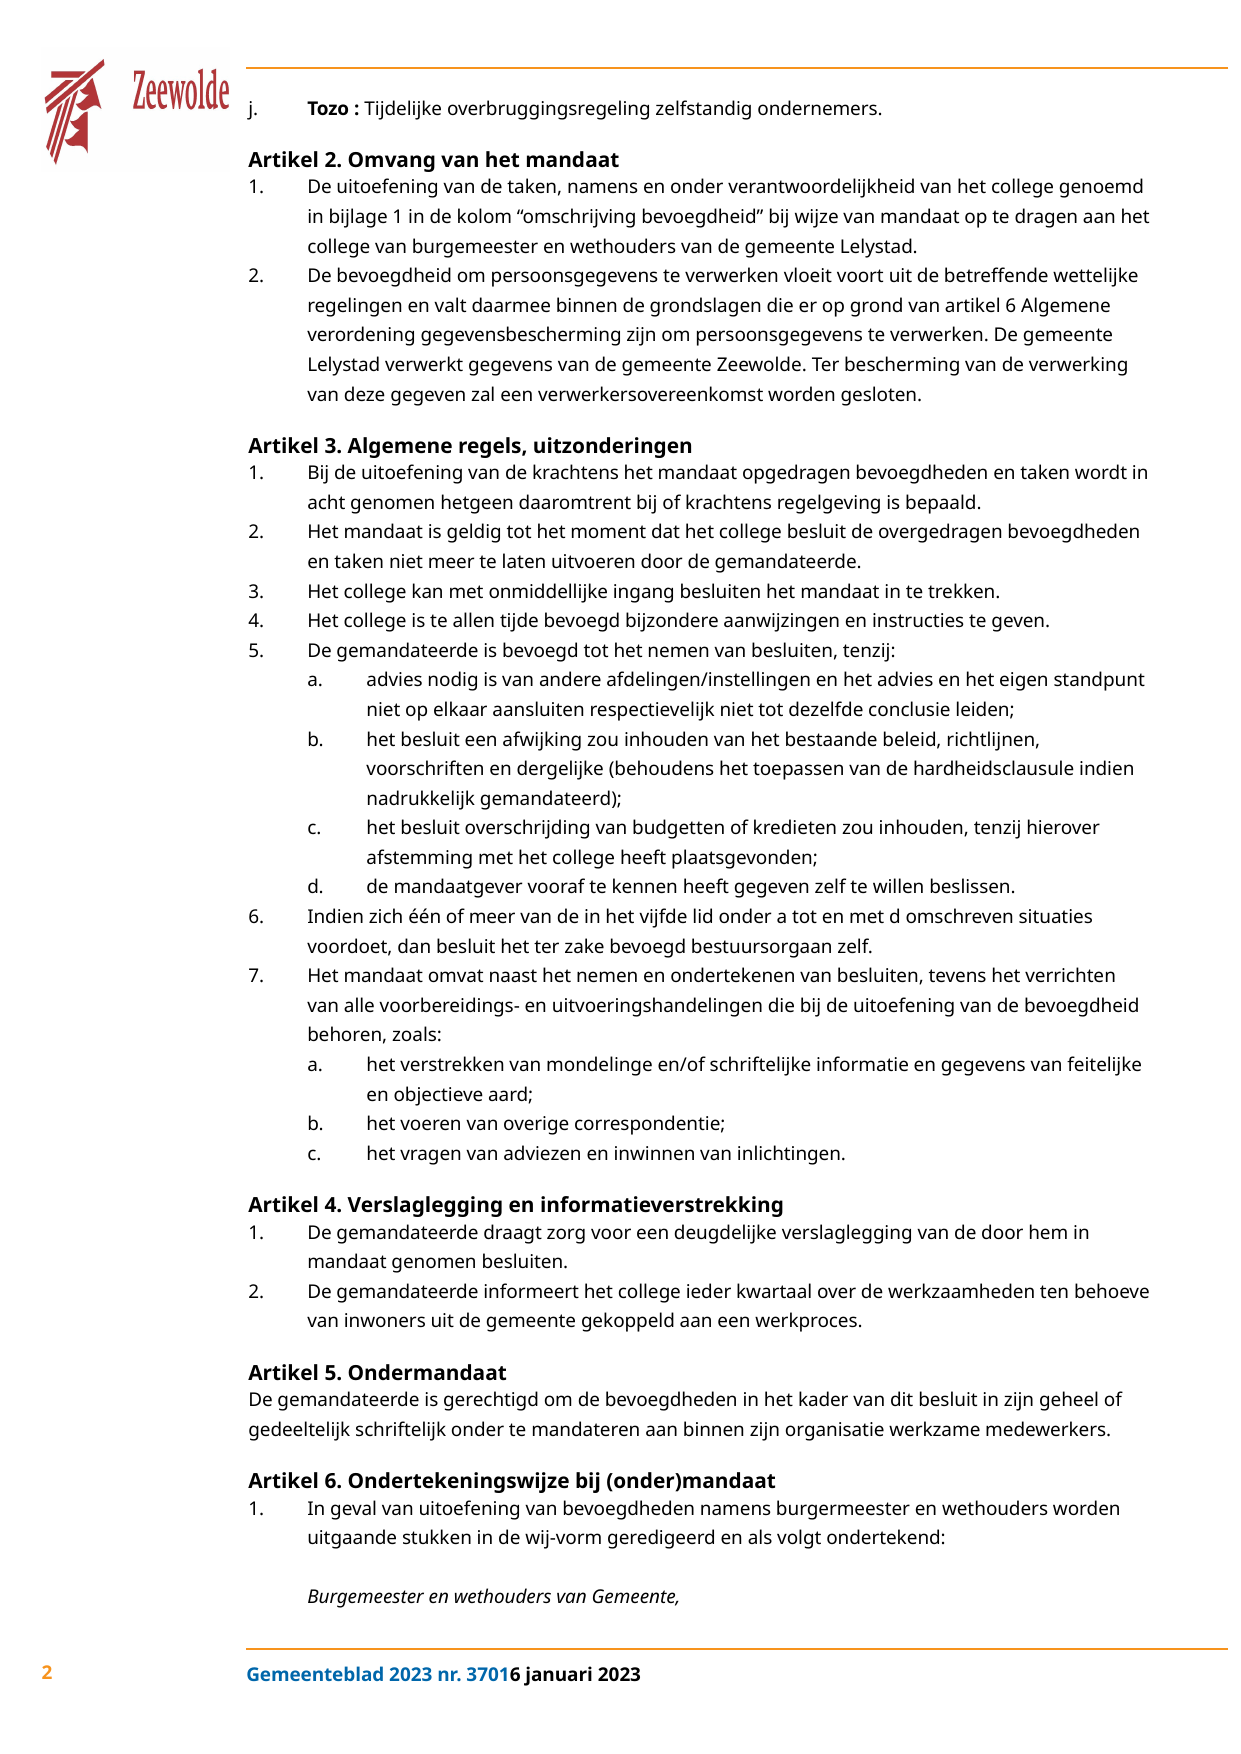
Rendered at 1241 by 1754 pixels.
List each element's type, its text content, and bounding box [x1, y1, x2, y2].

list Het mandaat is geldig tot het moment dat het college besluit de overgedragen bevoegdheden en taken niet meer te laten uitvoeren door de gemandateerde. [248, 519, 1152, 574]
list De gemandateerde is bevoegd tot het nemen van besluiten, tenzij: [248, 637, 1152, 663]
list Het mandaat omvat naast het nemen en ondertekenen van besluiten, tevens het verrichten van alle voorbereidings- en uitvoeringshandelingen die bij de uitoefening van de bevoegdheid behoren, zoals: [248, 962, 1152, 1047]
list het verstrekken van mondelinge en/of schriftelijke informatie en gegevens van feitelijke en objectieve aard; [307, 1051, 1152, 1107]
text Artikel 4. Verslaglegging en informatieverstrekking [248, 1190, 1152, 1219]
list Het college is te allen tijde bevoegd bijzondere aanwijzingen en instructies te geven. [248, 607, 1152, 633]
picture [41, 47, 231, 172]
list De gemandateerde draagt zorg voor een deugdelijke verslaglegging van de door hem in mandaat genomen besluiten. [248, 1219, 1152, 1274]
text Artikel 3. Algemene regels, uitzonderingen [248, 431, 1152, 459]
list het besluit een afwijking zou inhouden van het bestaande beleid, richtlijnen, voorschriften en dergelijke (behoudens het toepassen van de hardheidsclausule indien nadrukkelijk gemandateerd); [307, 726, 1152, 811]
list Indien zich één of meer van de in het vijfde lid onder a tot en met d omschreven situaties voordoet, dan besluit het ter zake bevoegd bestuursorgaan zelf. [248, 903, 1152, 959]
list In geval van uitoefening van bevoegdheden namens burgermeester en wethouders worden uitgaande stukken in de wij-vorm geredigeerd en als volgt ondertekend: [248, 1495, 1152, 1550]
list het besluit overschrijding van budgetten of kredieten zou inhouden, tenzij hierover afstemming met het college heeft plaatsgevonden; [307, 814, 1152, 870]
list Tozo : Tijdelijke overbruggingsregeling zelfstandig ondernemers. [248, 95, 1152, 121]
list advies nodig is van andere afdelingen/instellingen en het advies en het eigen standpunt niet op elkaar aansluiten respectievelijk niet tot dezelfde conclusie leiden; [307, 667, 1152, 722]
text Artikel 2. Omvang van het mandaat [248, 145, 1152, 174]
text Artikel 6. Ondertekeningswijze bij (onder)mandaat [248, 1466, 1152, 1495]
list het voeren van overige correspondentie; [307, 1110, 1152, 1136]
list De gemandateerde informeert het college ieder kwartaal over de werkzaamheden ten behoeve van inwoners uit de gemeente gekoppeld aan een werkproces. [248, 1278, 1152, 1333]
text De gemandateerde is gerechtigd om de bevoegdheden in het kader van dit besluit in zijn geheel of gedeeltelijk schriftelijk onder te mandateren aan binnen zijn organisatie werkzame medewerkers. [248, 1386, 1152, 1442]
list de mandaatgever vooraf te kennen heeft gegeven zelf te willen beslissen. [307, 874, 1152, 899]
list het vragen van adviezen en inwinnen van inlichtingen. [307, 1140, 1152, 1166]
list Het college kan met onmiddellijke ingang besluiten het mandaat in te trekken. [248, 578, 1152, 604]
list De bevoegdheid om persoonsgegevens te verwerken vloeit voort uit de betreffende wettelijke regelingen en valt daarmee binnen de grondslagen die er op grond van artikel 6 Algemene verordening gegevensbescherming zijn om persoonsgegevens te verwerken. De gemeente Lelystad verwerkt gegevens van de gemeente Zeewolde. Ter bescherming van de verwerking van deze gegeven zal een verwerkersovereenkomst worden gesloten. [248, 262, 1152, 406]
text Artikel 5. Ondermandaat [248, 1358, 1152, 1386]
list Burgemeester en wethouders van Gemeente, [248, 1584, 1152, 1609]
list De uitoefening van de taken, namens en onder verantwoordelijkheid van het college genoemd in bijlage 1 in de kolom “omschrijving bevoegdheid” bij wijze van mandaat op te dragen aan het college van burgemeester en wethouders van de gemeente Lelystad. [248, 174, 1152, 258]
list Bij de uitoefening van de krachtens het mandaat opgedragen bevoegdheden en taken wordt in acht genomen hetgeen daaromtrent bij of krachtens regelgeving is bepaald. [248, 459, 1152, 515]
